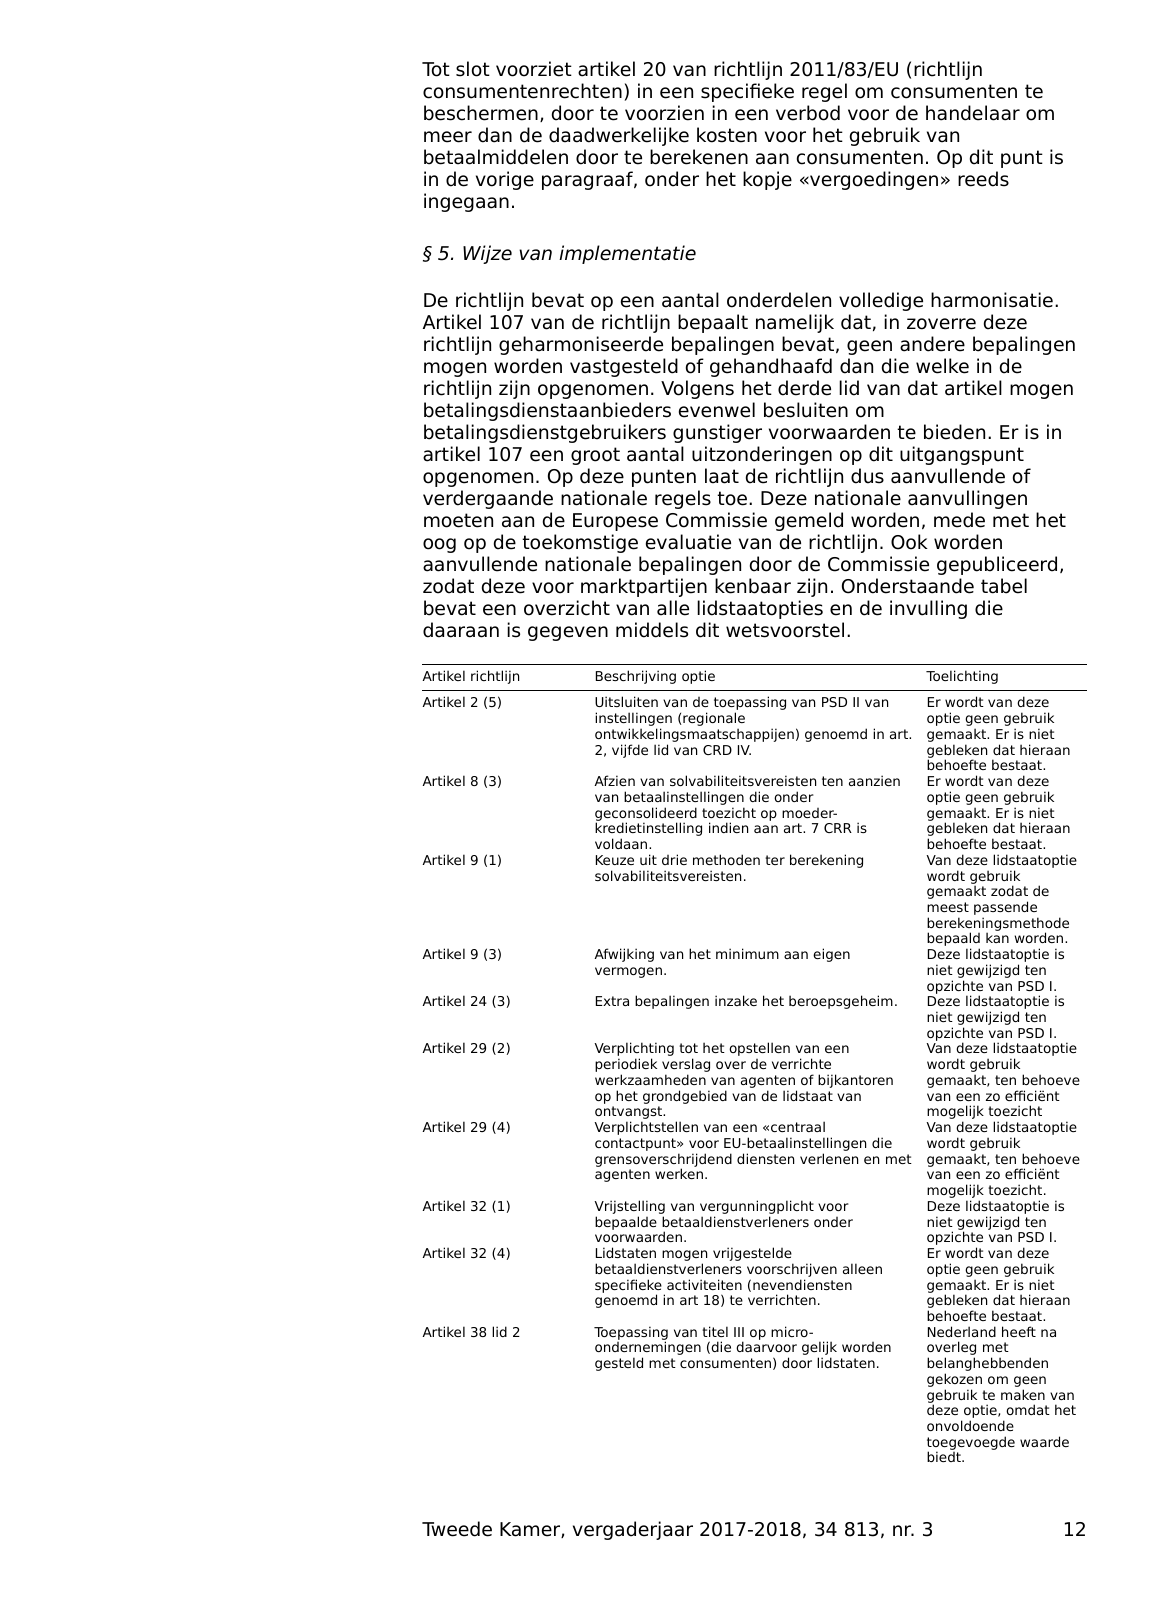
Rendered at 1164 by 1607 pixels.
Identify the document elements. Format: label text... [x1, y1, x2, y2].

table_cell Van deze lidstaatoptie wordt gebruik gemaakt zodat de meest passende berekeningsmethode bepaald kan worden. [921, 853, 1087, 947]
table_cell Artikel 38 lid 2 [422, 1325, 588, 1466]
table_cell Er wordt van deze optie geen gebruik gemaakt. Er is niet gebleken dat hieraan behoefte bestaat. [921, 1246, 1087, 1324]
table_cell Artikel 32 (4) [422, 1246, 588, 1324]
table_cell Artikel 9 (3) [422, 947, 588, 994]
table_header Artikel richtlijn [422, 665, 588, 689]
table_cell Artikel 29 (2) [422, 1041, 588, 1120]
text De richtlijn bevat op een aantal onderdelen volledige harmonisatie. Artikel 107 van de richtlijn bepaalt namelijk dat, in zoverre deze richtlijn geharmoniseerde bepalingen bevat, geen andere bepalingen mogen worden vastgesteld of gehandhaafd dan die welke in de richtlijn zijn opgenomen. Volgens het derde lid van dat artikel mogen betalingsdienstaanbieders evenwel besluiten om betalingsdienstgebruikers gunstiger voorwaarden te bieden. Er is in artikel 107 een groot aantal uitzonderingen op dit uitgangspunt opgenomen. Op deze punten laat de richtlijn dus aanvullende of verdergaande nationale regels toe. Deze nationale aanvullingen moeten aan de Europese Commissie gemeld worden, mede met het oog op de toekomstige evaluatie van de richtlijn. Ook worden aanvullende nationale bepalingen door de Commissie gepubliceerd, zodat deze voor marktpartijen kenbaar zijn. Onderstaande tabel bevat een overzicht van alle lidstaatopties en de invulling die daaraan is gegeven middels dit wetsvoorstel. [422, 290, 1087, 642]
table_cell Artikel 29 (4) [422, 1120, 588, 1199]
table_cell Uitsluiten van de toepassing van PSD II van instellingen (regionale ontwikkelingsmaatschappijen) genoemd in art. 2, vijfde lid van CRD IV. [588, 691, 921, 774]
table_header Beschrijving optie [588, 665, 921, 689]
table_cell Artikel 9 (1) [422, 853, 588, 947]
table_cell Verplichtstellen van een «centraal contactpunt» voor EU-betaalinstellingen die grensoverschrijdend diensten verlenen en met agenten werken. [588, 1120, 921, 1199]
table_cell Van deze lidstaatoptie wordt gebruik gemaakt, ten behoeve van een zo efficiënt mogelijk toezicht [921, 1041, 1087, 1120]
table_cell Deze lidstaatoptie is niet gewijzigd ten opzichte van PSD I. [921, 947, 1087, 994]
table_cell Artikel 8 (3) [422, 774, 588, 853]
table_cell Deze lidstaatoptie is niet gewijzigd ten opzichte van PSD I. [921, 1199, 1087, 1246]
table_cell Verplichting tot het opstellen van een periodiek verslag over de verrichte werkzaamheden van agenten of bijkantoren op het grondgebied van de lidstaat van ontvangst. [588, 1041, 921, 1120]
text Tot slot voorziet artikel 20 van richtlijn 2011/83/EU (richtlijn consumentenrechten) in een specifieke regel om consumenten te beschermen, door te voorzien in een verbod voor de handelaar om meer dan de daadwerkelijke kosten voor het gebruik van betaalmiddelen door te berekenen aan consumenten. Op dit punt is in de vorige paragraaf, onder het kopje «vergoedingen» reeds ingegaan. [422, 59, 1087, 213]
table_cell Extra bepalingen inzake het beroepsgeheim. [588, 994, 921, 1041]
table_cell Afwijking van het minimum aan eigen vermogen. [588, 947, 921, 994]
table_header Toelichting [921, 665, 1087, 689]
table_cell Artikel 2 (5) [422, 691, 588, 774]
table_cell Deze lidstaatoptie is niet gewijzigd ten opzichte van PSD I. [921, 994, 1087, 1041]
table_cell Van deze lidstaatoptie wordt gebruik gemaakt, ten behoeve van een zo efficiënt mogelijk toezicht. [921, 1120, 1087, 1199]
table_cell Er wordt van deze optie geen gebruik gemaakt. Er is niet gebleken dat hieraan behoefte bestaat. [921, 774, 1087, 853]
table_cell Toepassing van titel III op micro-ondernemingen (die daarvoor gelijk worden gesteld met consumenten) door lidstaten. [588, 1325, 921, 1466]
table_cell Vrijstelling van vergunningplicht voor bepaalde betaaldienstverleners onder voorwaarden. [588, 1199, 921, 1246]
table_cell Artikel 24 (3) [422, 994, 588, 1041]
table_cell Er wordt van deze optie geen gebruik gemaakt. Er is niet gebleken dat hieraan behoefte bestaat. [921, 691, 1087, 774]
table_cell Keuze uit drie methoden ter berekening solvabiliteitsvereisten. [588, 853, 921, 947]
table_cell Afzien van solvabiliteitsvereisten ten aanzien van betaalinstellingen die onder geconsolideerd toezicht op moeder-kredietinstelling indien aan art. 7 CRR is voldaan. [588, 774, 921, 853]
table_cell Artikel 32 (1) [422, 1199, 588, 1246]
table_cell Lidstaten mogen vrijgestelde betaaldienstverleners voorschrijven alleen specifieke activiteiten (nevendiensten genoemd in art 18) te verrichten. [588, 1246, 921, 1324]
subtitle § 5. Wijze van implementatie [422, 243, 1087, 265]
table_cell Nederland heeft na overleg met belanghebbenden gekozen om geen gebruik te maken van deze optie, omdat het onvoldoende toegevoegde waarde biedt. [921, 1325, 1087, 1466]
